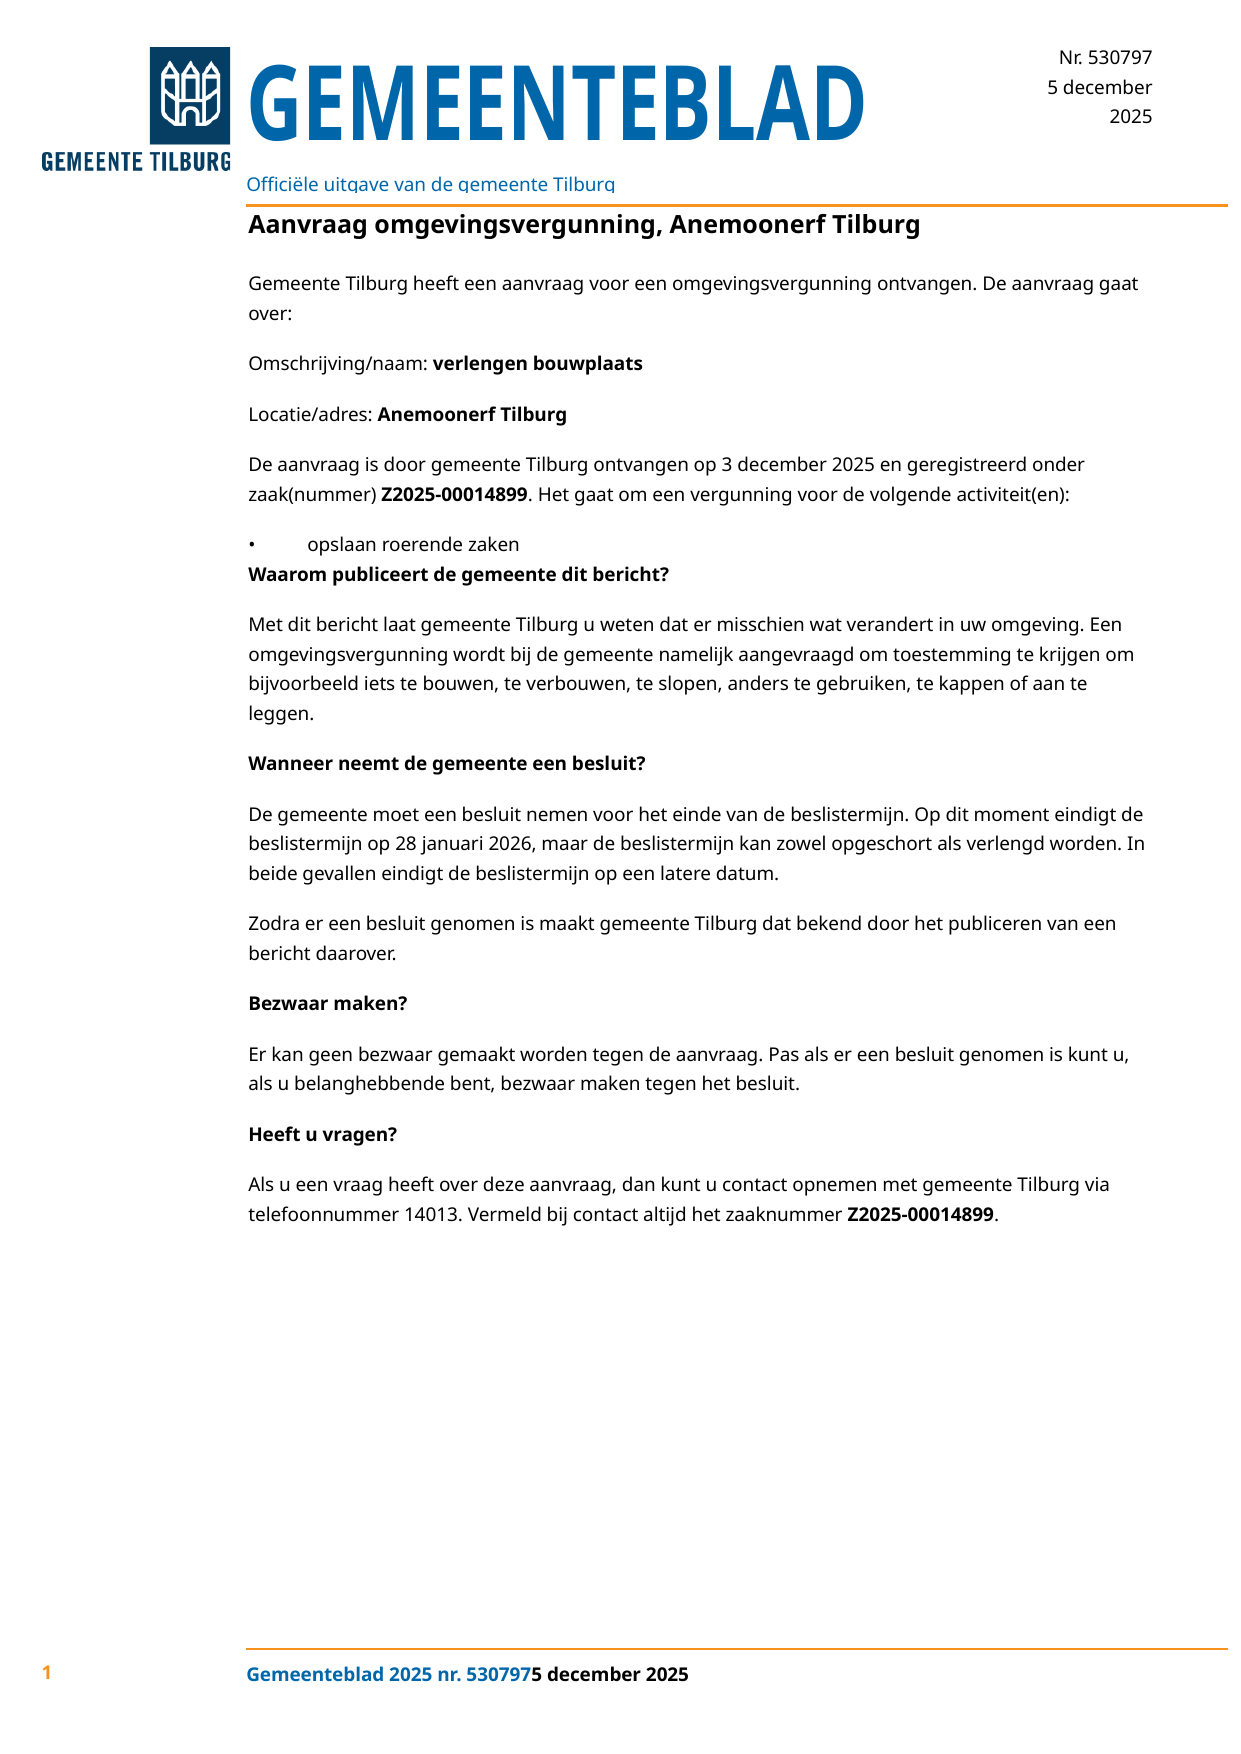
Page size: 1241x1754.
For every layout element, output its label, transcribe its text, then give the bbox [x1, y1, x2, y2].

text Bezwaar maken? [248, 990, 1152, 1016]
text De aanvraag is door gemeente Tilburg ontvangen op 3 december 2025 en geregistreerd onder zaak(nummer) Z2025-00014899. Het gaat om een vergunning voor de volgende activiteit(en): [248, 451, 1152, 506]
text Zodra er een besluit genomen is maakt gemeente Tilburg dat bekend door het publiceren van een bericht daarover. [248, 910, 1152, 966]
list opslaan roerende zaken [248, 531, 1152, 557]
text De gemeente moet een besluit nemen voor het einde van de beslistermijn. Op dit moment eindigt de beslistermijn op 28 januari 2026, maar de beslistermijn kan zowel opgeschort als verlengd worden. In beide gevallen eindigt de beslistermijn op een latere datum. [248, 801, 1152, 886]
text Met dit bericht laat gemeente Tilburg u weten dat er misschien wat verandert in uw omgeving. Een omgevingsvergunning wordt bij de gemeente namelijk aangevraagd om toestemming te krijgen om bijvoorbeeld iets te bouwen, te verbouwen, te slopen, anders te gebruiken, te kappen of aan te leggen. [248, 611, 1152, 726]
text Als u een vraag heeft over deze aanvraag, dan kunt u contact opnemen met gemeente Tilburg via telefoonnummer 14013. Vermeld bij contact altijd het zaaknummer Z2025-00014899. [248, 1171, 1152, 1226]
text Heeft u vragen? [248, 1121, 1152, 1146]
text Locatie/adres: Anemoonerf Tilburg [248, 401, 1152, 426]
text Waarom publiceert de gemeente dit bericht? [248, 561, 1152, 586]
text Gemeente Tilburg heeft een aanvraag voor een omgevingsvergunning ontvangen. De aanvraag gaat over: [248, 270, 1152, 326]
text Omschrijving/naam: verlengen bouwplaats [248, 350, 1152, 376]
picture [41, 47, 231, 172]
text Aanvraag omgevingsvergunning, Anemoonerf Tilburg [248, 207, 1152, 241]
text Wanneer neemt de gemeente een besluit? [248, 750, 1152, 776]
text Er kan geen bezwaar gemaakt worden tegen de aanvraag. Pas als er een besluit genomen is kunt u, als u belanghebbende bent, bezwaar maken tegen het besluit. [248, 1041, 1152, 1096]
